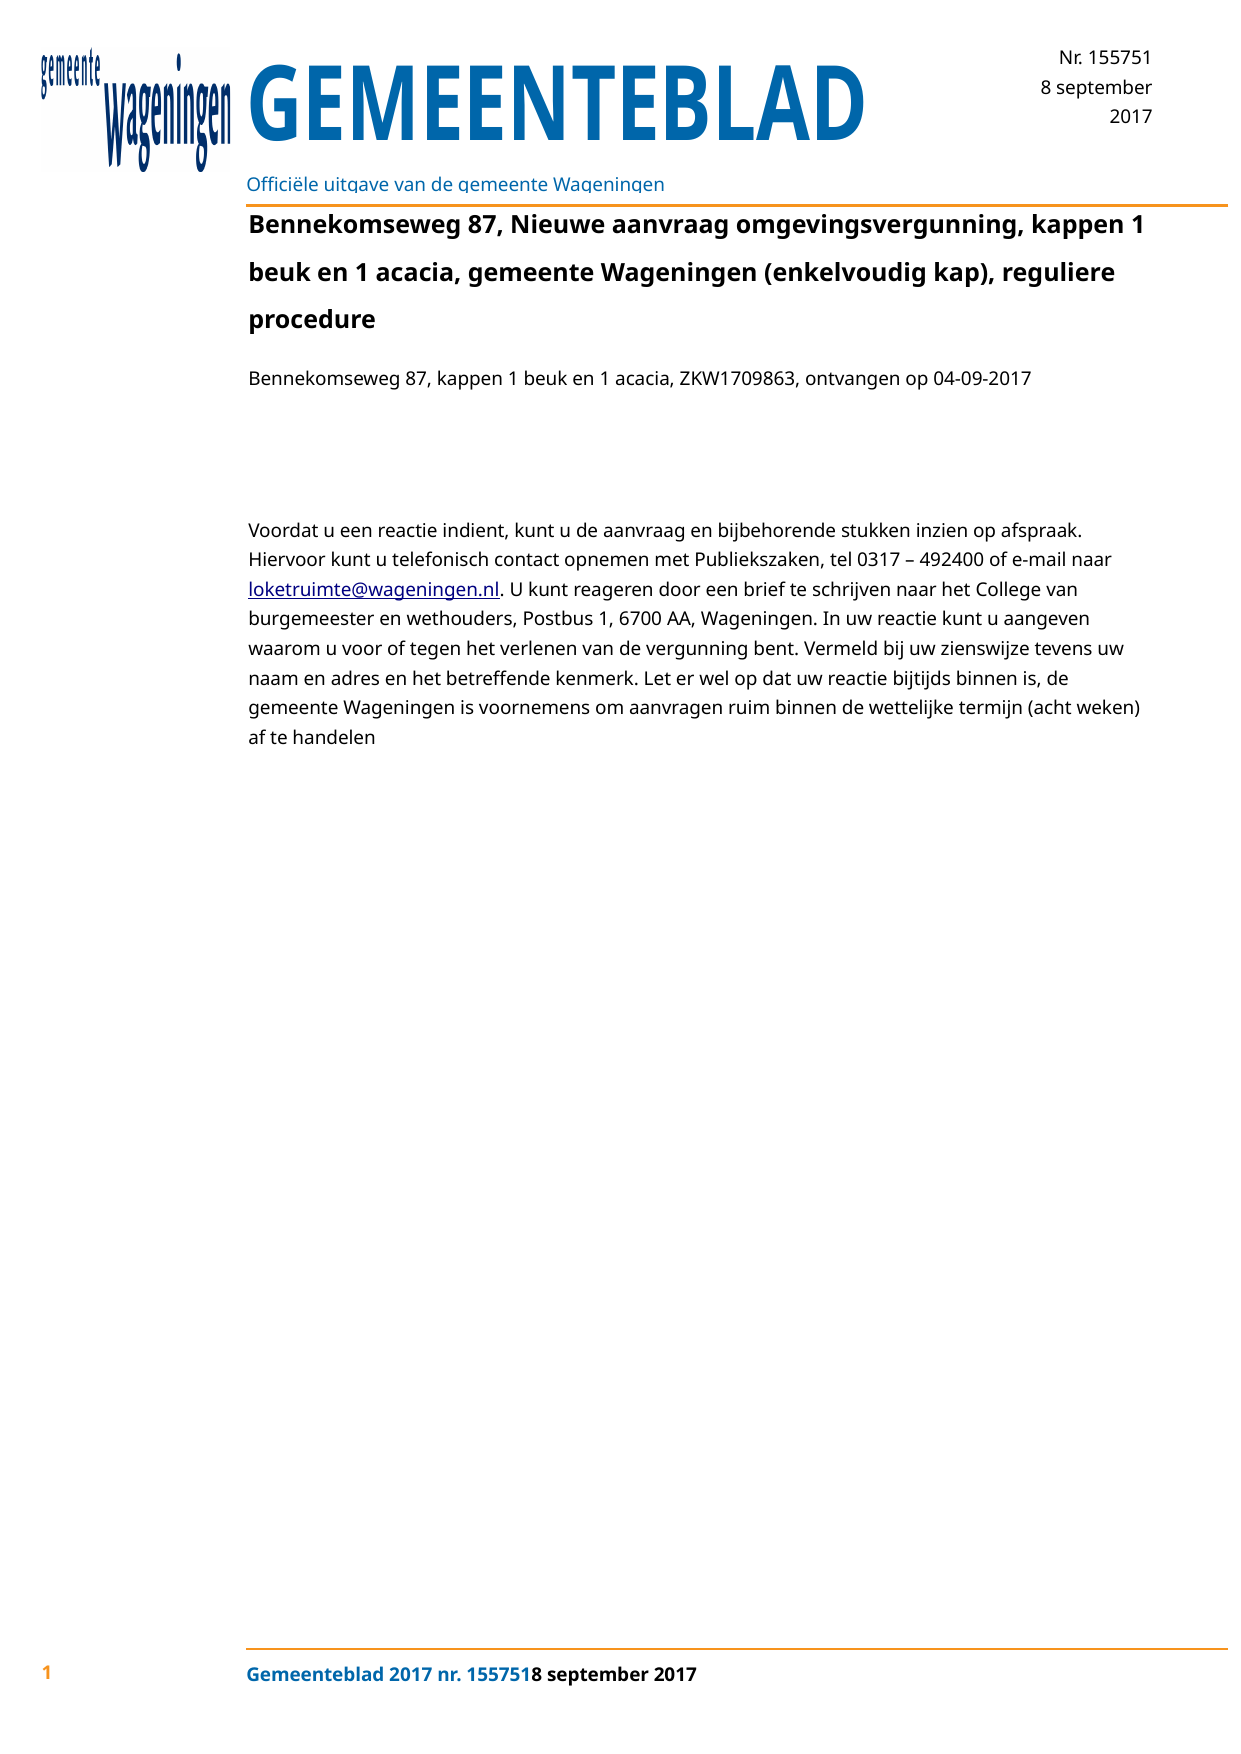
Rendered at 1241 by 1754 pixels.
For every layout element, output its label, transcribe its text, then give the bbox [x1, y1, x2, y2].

text Bennekomseweg 87, Nieuwe aanvraag omgevingsvergunning, kappen 1 beuk en 1 acacia, gemeente Wageningen (enkelvoudig kap), reguliere procedure [248, 207, 1152, 336]
text Voordat u een reactie indient, kunt u de aanvraag en bijbehorende stukken inzien op afspraak. Hiervoor kunt u telefonisch contact opnemen met Publiekszaken, tel 0317 – 492400 of e-mail naar loketruimte@wageningen.nl. U kunt reageren door een brief te schrijven naar het College van burgemeester en wethouders, Postbus 1, 6700 AA, Wageningen. In uw reactie kunt u aangeven waarom u voor of tegen het verlenen van de vergunning bent. Vermeld bij uw zienswijze tevens uw naam en adres en het betreffende kenmerk. Let er wel op dat uw reactie bijtijds binnen is, de gemeente Wageningen is voornemens om aanvragen ruim binnen de wettelijke termijn (acht weken) af te handelen [248, 517, 1152, 749]
text Bennekomseweg 87, kappen 1 beuk en 1 acacia, ZKW1709863, ontvangen op 04-09-2017 [248, 366, 1152, 391]
picture [41, 47, 231, 172]
